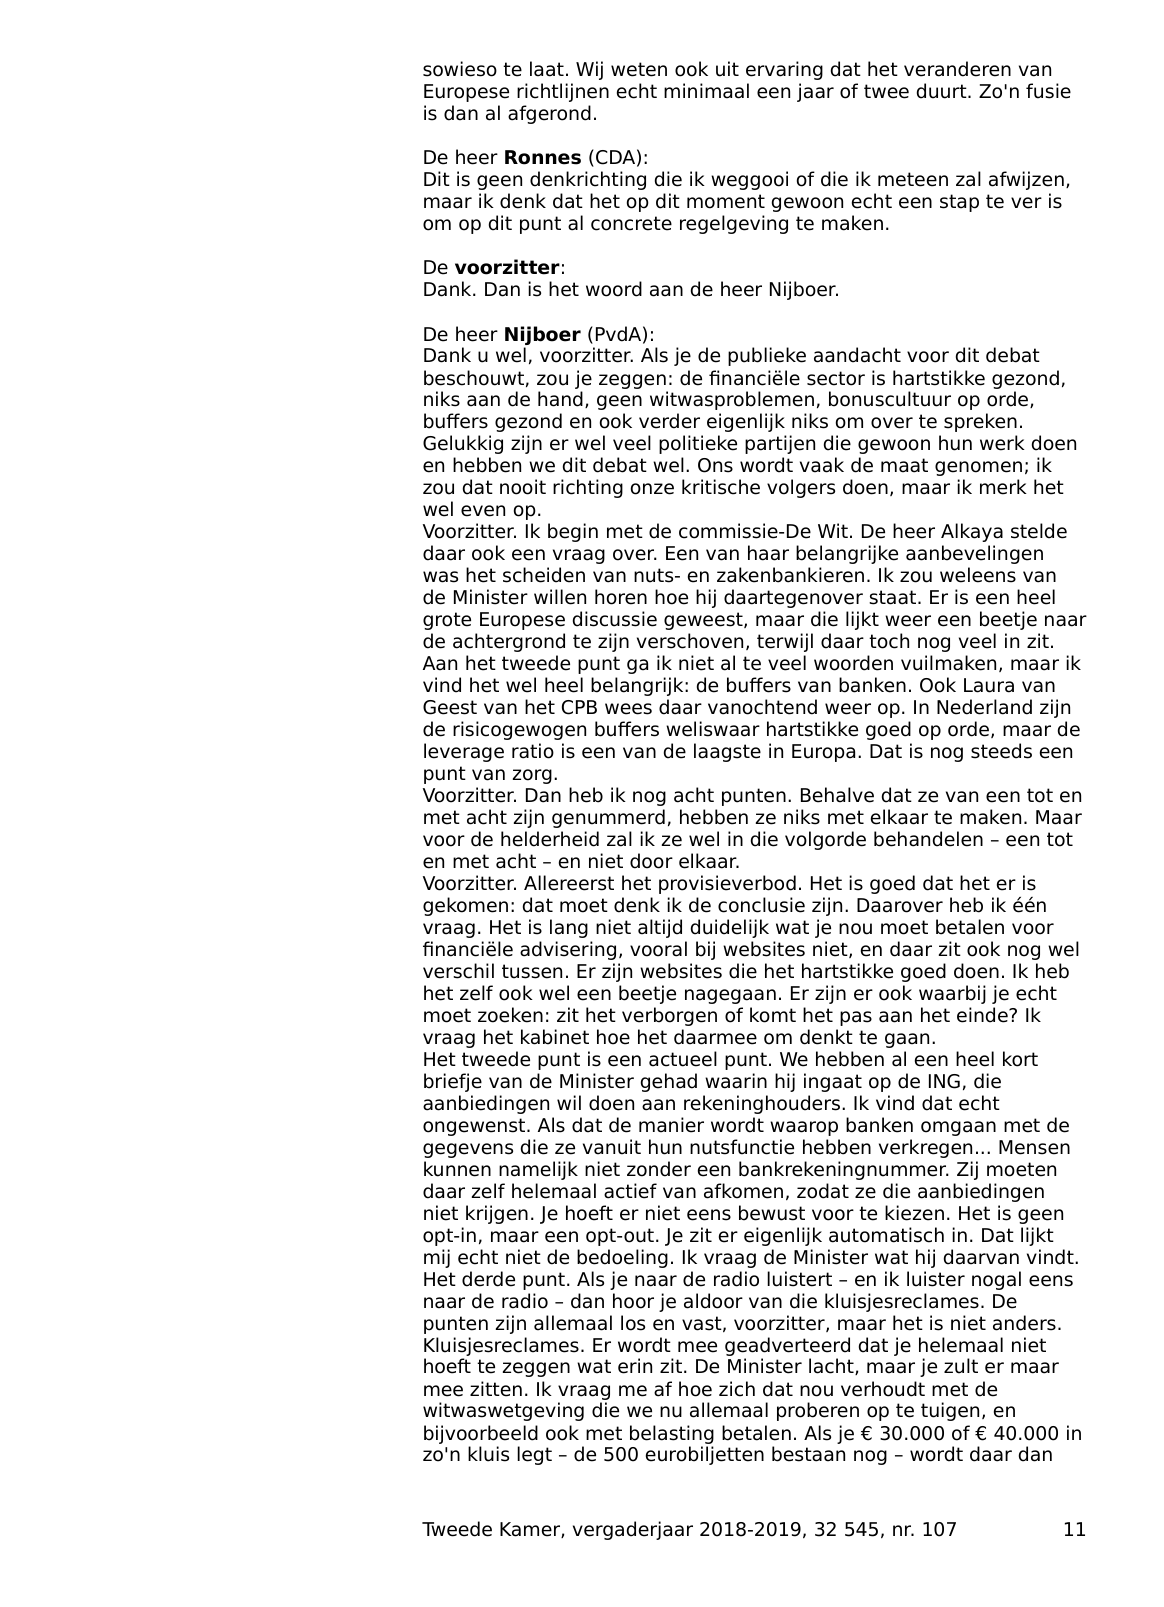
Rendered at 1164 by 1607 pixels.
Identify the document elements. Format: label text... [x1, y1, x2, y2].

text Dank u wel, voorzitter. Als je de publieke aandacht voor dit debat beschouwt, zou je zeggen: de financiële sector is hartstikke gezond, niks aan de hand, geen witwasproblemen, bonuscultuur op orde, buffers gezond en ook verder eigenlijk niks om over te spreken. Gelukkig zijn er wel veel politieke partijen die gewoon hun werk doen en hebben we dit debat wel. Ons wordt vaak de maat genomen; ik zou dat nooit richting onze kritische volgers doen, maar ik merk het wel even op. [422, 345, 1087, 521]
text De heer Ronnes (CDA): [422, 147, 1087, 169]
text Voorzitter. Allereerst het provisieverbod. Het is goed dat het er is gekomen: dat moet denk ik de conclusie zijn. Daarover heb ik één vraag. Het is lang niet altijd duidelijk wat je nou moet betalen voor financiële advisering, vooral bij websites niet, en daar zit ook nog wel verschil tussen. Er zijn websites die het hartstikke goed doen. Ik heb het zelf ook wel een beetje nagegaan. Er zijn er ook waarbij je echt moet zoeken: zit het verborgen of komt het pas aan het einde? Ik vraag het kabinet hoe het daarmee om denkt te gaan. [422, 873, 1087, 1049]
text Dit is geen denkrichting die ik weggooi of die ik meteen zal afwijzen, maar ik denk dat het op dit moment gewoon echt een stap te ver is om op dit punt al concrete regelgeving te maken. [422, 169, 1087, 235]
text Het derde punt. Als je naar de radio luistert – en ik luister nogal eens naar de radio – dan hoor je aldoor van die kluisjesreclames. De punten zijn allemaal los en vast, voorzitter, maar het is niet anders. Kluisjesreclames. Er wordt mee geadverteerd dat je helemaal niet hoeft te zeggen wat erin zit. De Minister lacht, maar je zult er maar mee zitten. Ik vraag me af hoe zich dat nou verhoudt met de witwaswetgeving die we nu allemaal proberen op te tuigen, en bijvoorbeeld ook met belasting betalen. Als je € 30.000 of € 40.000 in zo'n kluis legt – de 500 eurobiljetten bestaan nog – wordt daar dan [422, 1268, 1087, 1466]
text De heer Nijboer (PvdA): [422, 323, 1087, 345]
text Aan het tweede punt ga ik niet al te veel woorden vuilmaken, maar ik vind het wel heel belangrijk: de buffers van banken. Ook Laura van Geest van het CPB wees daar vanochtend weer op. In Nederland zijn de risicogewogen buffers weliswaar hartstikke goed op orde, maar de leverage ratio is een van de laagste in Europa. Dat is nog steeds een punt van zorg. [422, 653, 1087, 785]
text Dank. Dan is het woord aan de heer Nijboer. [422, 279, 1087, 301]
text Voorzitter. Ik begin met de commissie-De Wit. De heer Alkaya stelde daar ook een vraag over. Een van haar belangrijke aanbevelingen was het scheiden van nuts- en zakenbankieren. Ik zou weleens van de Minister willen horen hoe hij daartegenover staat. Er is een heel grote Europese discussie geweest, maar die lijkt weer een beetje naar de achtergrond te zijn verschoven, terwijl daar toch nog veel in zit. [422, 521, 1087, 653]
text sowieso te laat. Wij weten ook uit ervaring dat het veranderen van Europese richtlijnen echt minimaal een jaar of twee duurt. Zo'n fusie is dan al afgerond. [422, 59, 1087, 125]
text De voorzitter: [422, 257, 1087, 279]
text Voorzitter. Dan heb ik nog acht punten. Behalve dat ze van een tot en met acht zijn genummerd, hebben ze niks met elkaar te maken. Maar voor de helderheid zal ik ze wel in die volgorde behandelen – een tot en met acht – en niet door elkaar. [422, 785, 1087, 873]
text Het tweede punt is een actueel punt. We hebben al een heel kort briefje van de Minister gehad waarin hij ingaat op de ING, die aanbiedingen wil doen aan rekeninghouders. Ik vind dat echt ongewenst. Als dat de manier wordt waarop banken omgaan met de gegevens die ze vanuit hun nutsfunctie hebben verkregen... Mensen kunnen namelijk niet zonder een bankrekeningnummer. Zij moeten daar zelf helemaal actief van afkomen, zodat ze die aanbiedingen niet krijgen. Je hoeft er niet eens bewust voor te kiezen. Het is geen opt-in, maar een opt-out. Je zit er eigenlijk automatisch in. Dat lijkt mij echt niet de bedoeling. Ik vraag de Minister wat hij daarvan vindt. [422, 1049, 1087, 1268]
